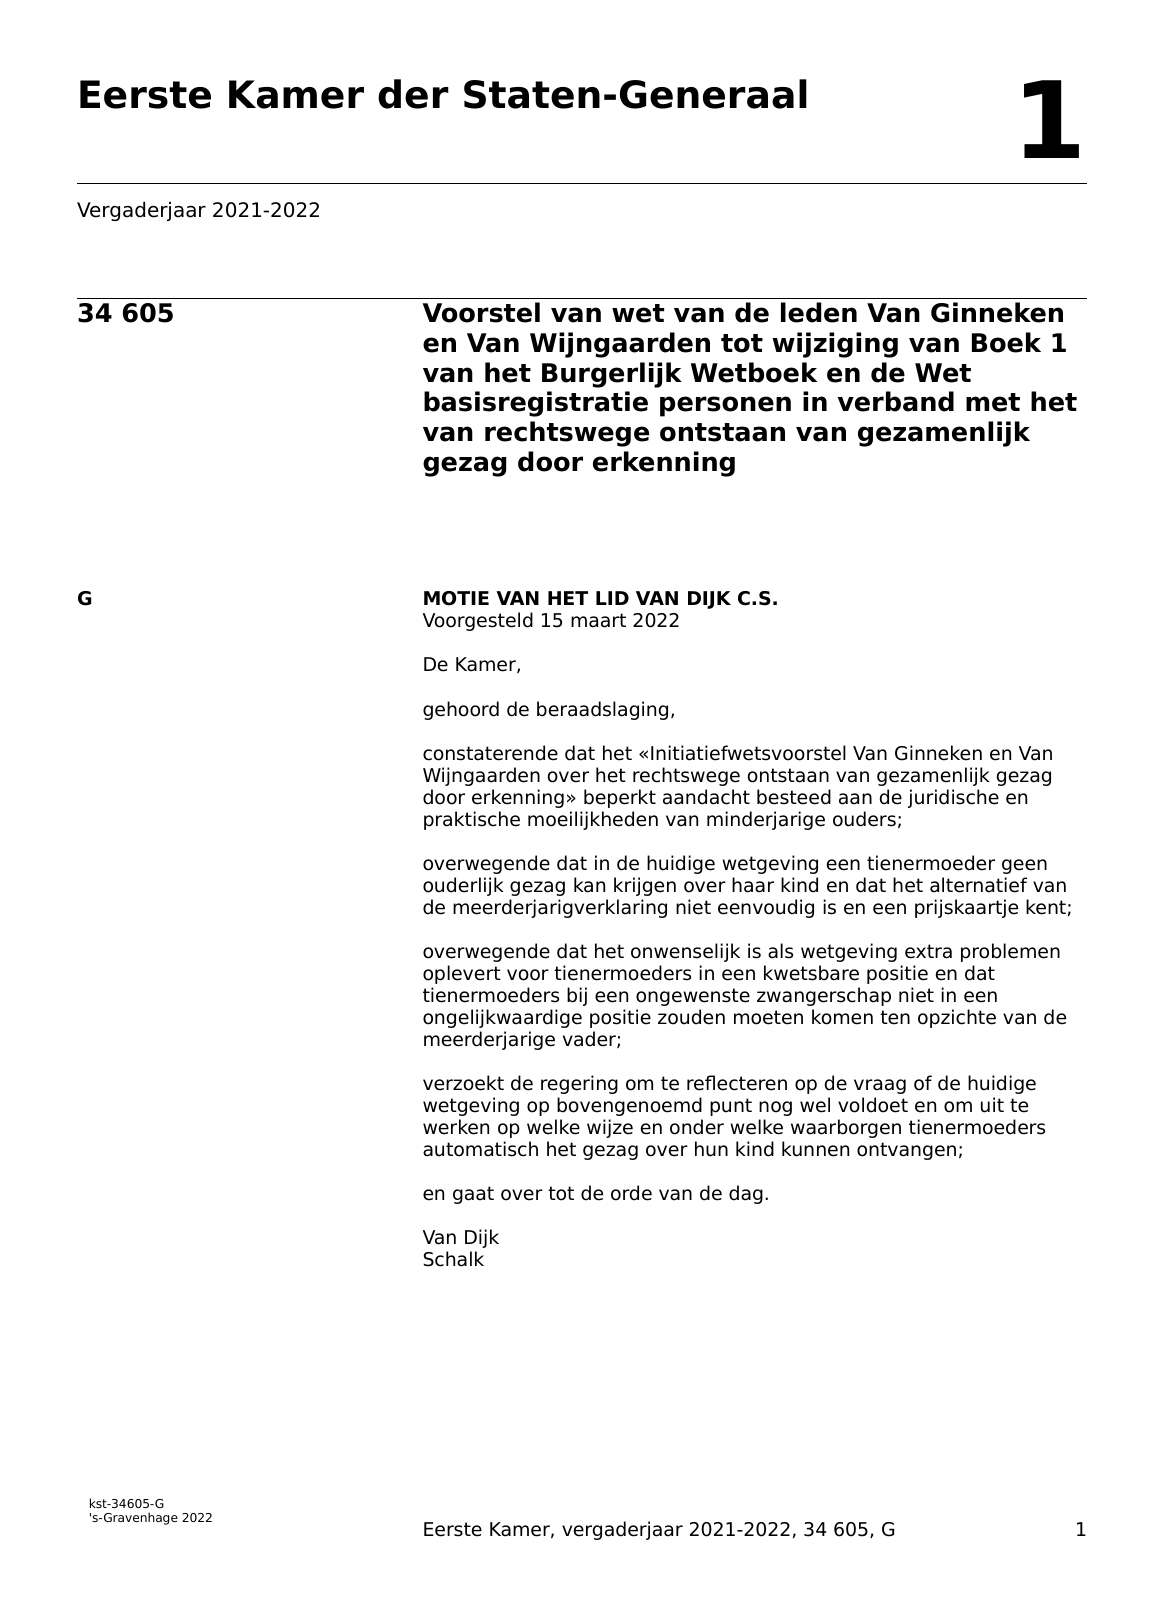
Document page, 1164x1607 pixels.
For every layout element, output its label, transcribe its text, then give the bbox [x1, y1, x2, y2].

subtitle G MOTIE VAN HET LID VAN DIJK C.S. [77, 588, 1087, 610]
text Schalk [422, 1249, 1087, 1271]
text De Kamer, [422, 654, 1087, 676]
text kst-34605-G [88, 1497, 323, 1511]
text Voorgesteld 15 maart 2022 [422, 610, 1087, 632]
text 's-Gravenhage 2022 [88, 1511, 323, 1525]
table_cell Vergaderjaar 2021-2022 [77, 184, 1087, 298]
text overwegende dat in de huidige wetgeving een tienermoeder geen ouderlijk gezag kan krijgen over haar kind en dat het alternatief van de meerderjarigverklaring niet eenvoudig is en een prijskaartje kent; [422, 853, 1087, 919]
text gehoord de beraadslaging, [422, 698, 1087, 720]
text en gaat over tot de orde van de dag. [422, 1183, 1087, 1205]
table_header 1 [886, 59, 1087, 183]
text verzoekt de regering om te reflecteren op de vraag of de huidige wetgeving op bovengenoemd punt nog wel voldoet en om uit te werken op welke wijze en onder welke waarborgen tienermoeders automatisch het gezag over hun kind kunnen ontvangen; [422, 1073, 1087, 1161]
subtitle 34 605 Voorstel van wet van de leden Van Ginneken en Van Wijngaarden tot wijziging van Boek 1 van het Burgerlijk Wetboek en de Wet basisregistratie personen in verband met het van rechtswege ontstaan van gezamenlijk gezag door erkenning [77, 299, 1087, 477]
text constaterende dat het «Initiatiefwetsvoorstel Van Ginneken en Van Wijngaarden over het rechtswege ontstaan van gezamenlijk gezag door erkenning» beperkt aandacht besteed aan de juridische en praktische moeilijkheden van minderjarige ouders; [422, 743, 1087, 831]
text Van Dijk [422, 1227, 1087, 1249]
table_header Eerste Kamer der Staten-Generaal [77, 59, 886, 183]
text overwegende dat het onwenselijk is als wetgeving extra problemen oplevert voor tienermoeders in een kwetsbare positie en dat tienermoeders bij een ongewenste zwangerschap niet in een ongelijkwaardige positie zouden moeten komen ten opzichte van de meerderjarige vader; [422, 941, 1087, 1051]
